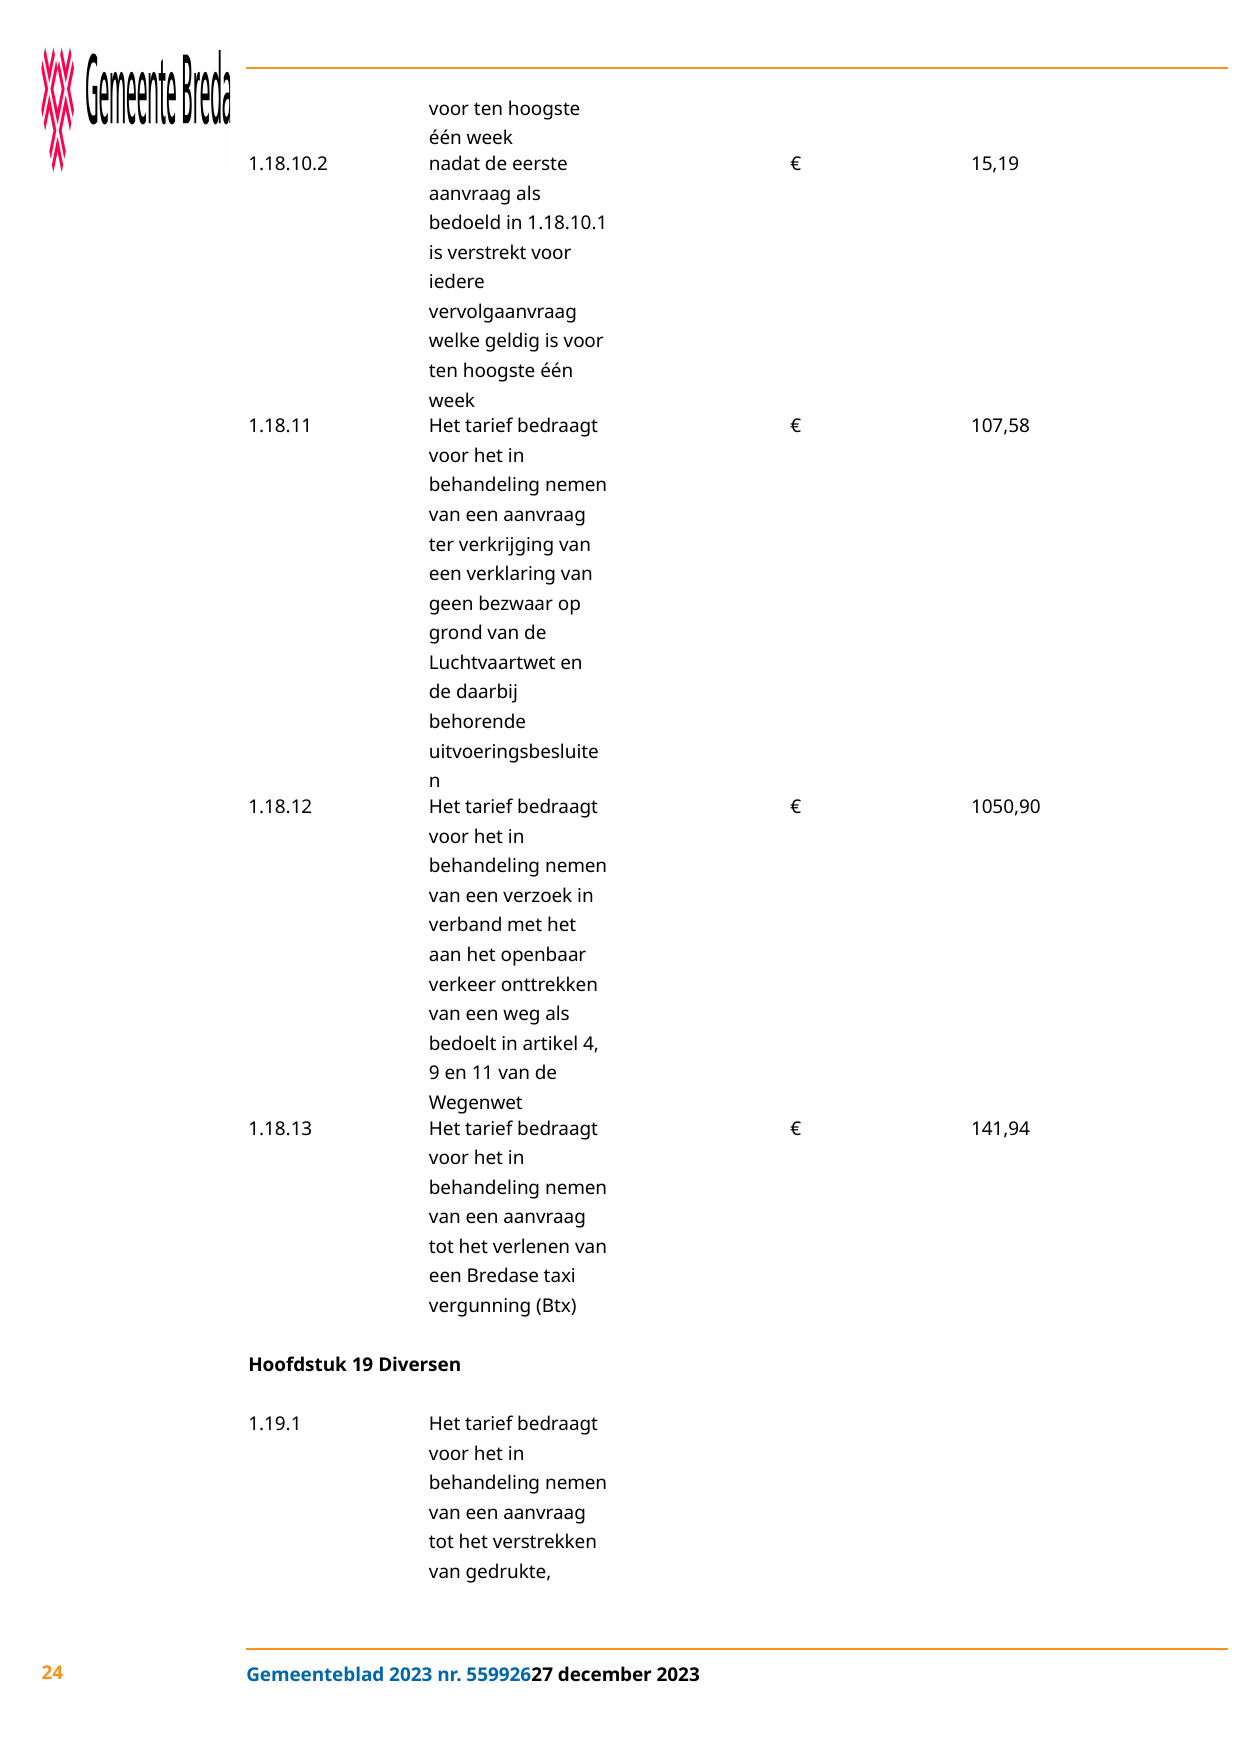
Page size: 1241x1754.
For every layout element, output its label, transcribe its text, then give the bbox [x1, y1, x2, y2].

table_cell [248, 95, 429, 150]
table_cell 1.18.10.2 [248, 150, 429, 412]
table_header Het tarief bedraagt voor het in behandeling nemen van een aanvraag tot het verstrekken van gedrukte, [429, 1410, 609, 1584]
table_header 1.19.1 [248, 1410, 429, 1584]
text Hoofdstuk 19 Diversen [248, 1351, 1152, 1377]
table_header [609, 1410, 790, 1584]
table_cell € [790, 413, 971, 793]
table_cell 1050,90 [971, 793, 1152, 1115]
table_cell voor ten hoogste één week [429, 95, 609, 150]
table_cell 141,94 [971, 1115, 1152, 1318]
table_cell [790, 95, 971, 150]
table_cell [609, 413, 790, 793]
table_cell 107,58 [971, 413, 1152, 793]
table_cell Het tarief bedraagt voor het in behandeling nemen van een verzoek in verband met het aan het openbaar verkeer onttrekken van een weg als bedoelt in artikel 4, 9 en 11 van de Wegenwet [429, 793, 609, 1115]
table_header [971, 1410, 1152, 1584]
table_header [790, 1410, 971, 1584]
table_cell [609, 95, 790, 150]
table_cell nadat de eerste aanvraag als bedoeld in 1.18.10.1 is verstrekt voor iedere vervolgaanvraag welke geldig is voor ten hoogste één week [429, 150, 609, 412]
table_cell € [790, 1115, 971, 1318]
table_cell [609, 150, 790, 412]
table_cell € [790, 793, 971, 1115]
table_cell 1.18.12 [248, 793, 429, 1115]
table_cell [971, 95, 1152, 150]
table_cell Het tarief bedraagt voor het in behandeling nemen van een aanvraag ter verkrijging van een verklaring van geen bezwaar op grond van de Luchtvaartwet en de daarbij behorende uitvoeringsbesluiten [429, 413, 609, 793]
table_cell [609, 1115, 790, 1318]
table_cell 15,19 [971, 150, 1152, 412]
table_cell Het tarief bedraagt voor het in behandeling nemen van een aanvraag tot het verlenen van een Bredase taxi vergunning (Btx) [429, 1115, 609, 1318]
table_cell [609, 793, 790, 1115]
table_cell 1.18.11 [248, 413, 429, 793]
table_cell 1.18.13 [248, 1115, 429, 1318]
table_cell € [790, 150, 971, 412]
picture [41, 47, 231, 172]
